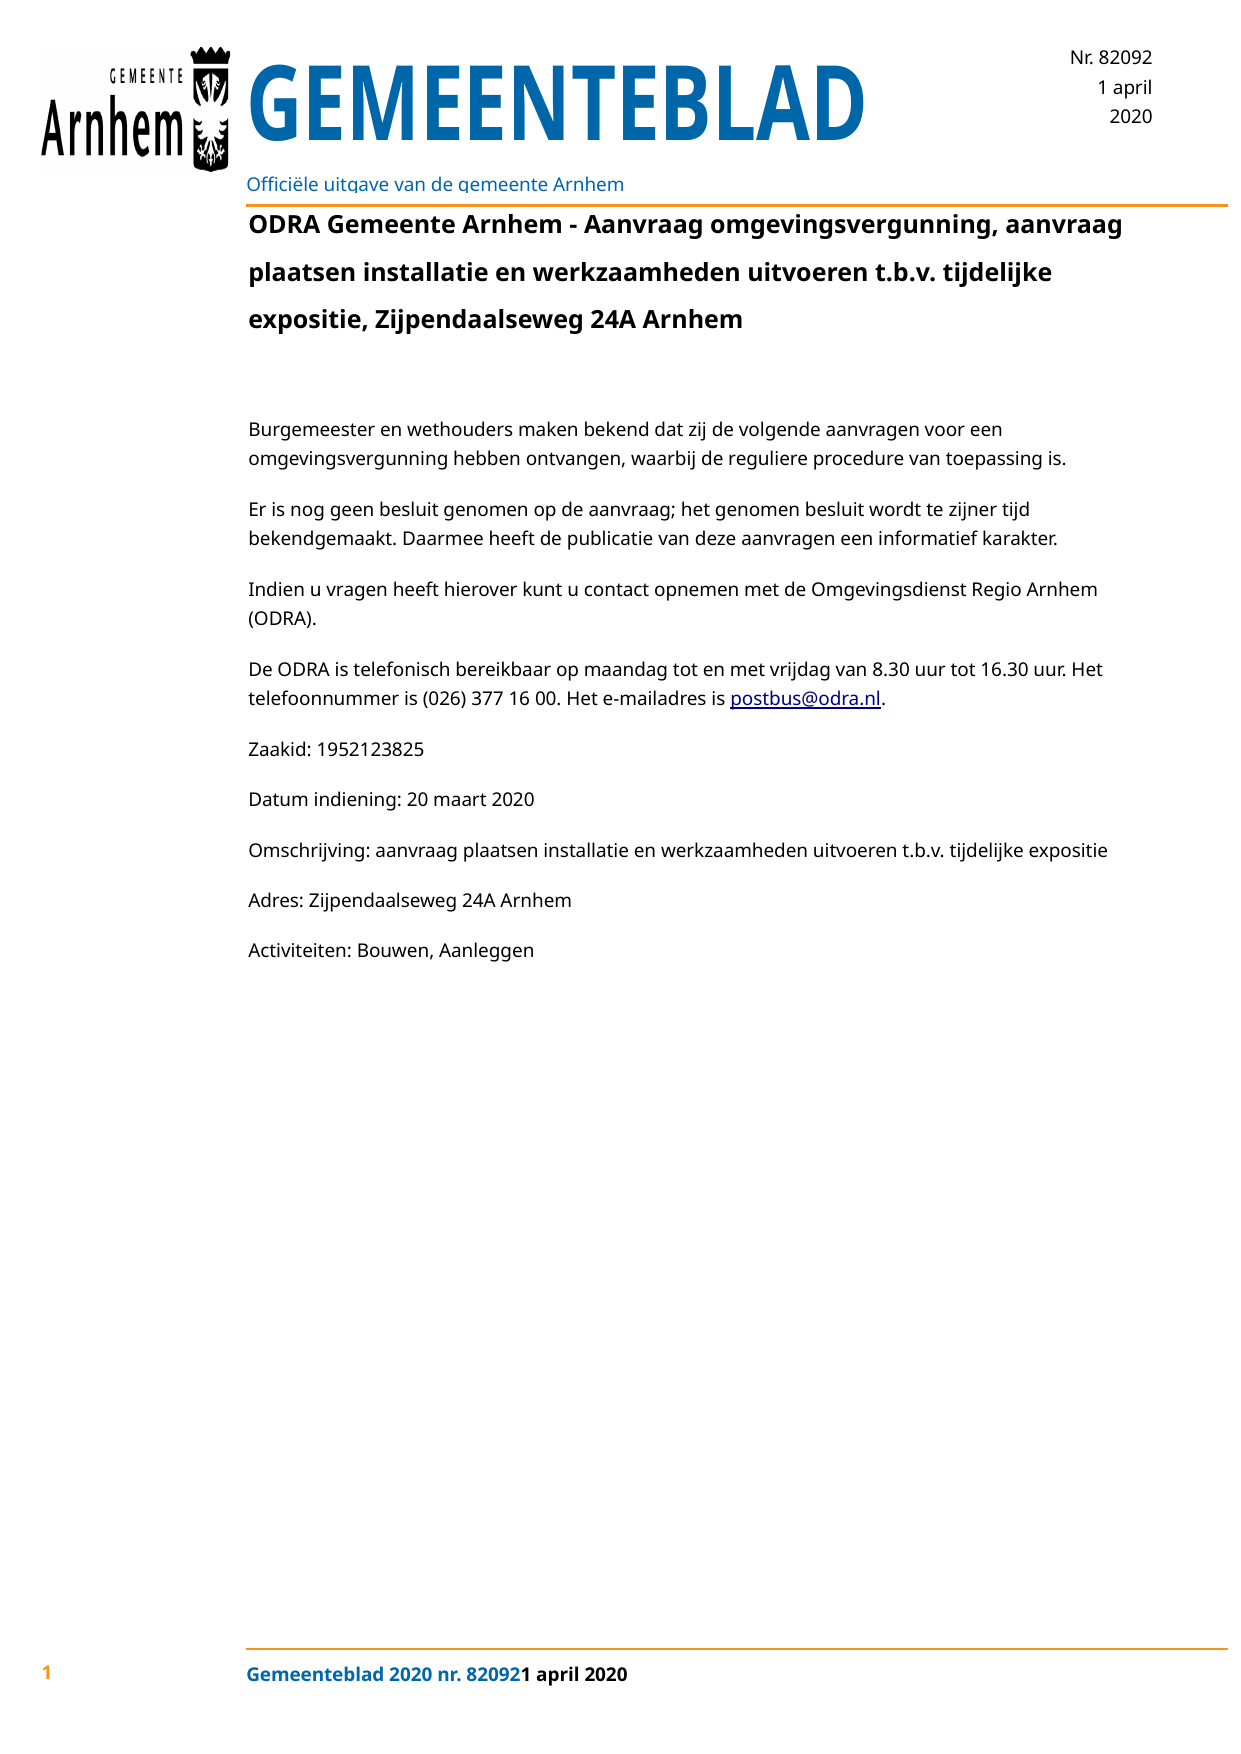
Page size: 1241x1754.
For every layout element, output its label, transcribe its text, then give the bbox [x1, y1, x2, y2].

text ODRA Gemeente Arnhem - Aanvraag omgevingsvergunning, aanvraag plaatsen installatie en werkzaamheden uitvoeren t.b.v. tijdelijke expositie, Zijpendaalseweg 24A Arnhem [248, 207, 1152, 336]
text De ODRA is telefonisch bereikbaar op maandag tot en met vrijdag van 8.30 uur tot 16.30 uur. Het telefoonnummer is (026) 377 16 00. Het e-mailadres is postbus@odra.nl. [248, 656, 1152, 711]
text Er is nog geen besluit genomen op de aanvraag; het genomen besluit wordt te zijner tijd bekendgemaakt. Daarmee heeft de publicatie van deze aanvragen een informatief karakter. [248, 496, 1152, 551]
text Omschrijving: aanvraag plaatsen installatie en werkzaamheden uitvoeren t.b.v. tijdelijke expositie [248, 837, 1152, 862]
text Activiteiten: Bouwen, Aanleggen [248, 938, 1152, 963]
text Indien u vragen heeft hierover kunt u contact opnemen met de Omgevingsdienst Regio Arnhem (ODRA). [248, 576, 1152, 631]
text Adres: Zijpendaalseweg 24A Arnhem [248, 887, 1152, 913]
text Burgemeester en wethouders maken bekend dat zij de volgende aanvragen voor een omgevingsvergunning hebben ontvangen, waarbij de reguliere procedure van toepassing is. [248, 416, 1152, 471]
text Datum indiening: 20 maart 2020 [248, 786, 1152, 812]
text Zaakid: 1952123825 [248, 736, 1152, 762]
picture [41, 47, 231, 172]
